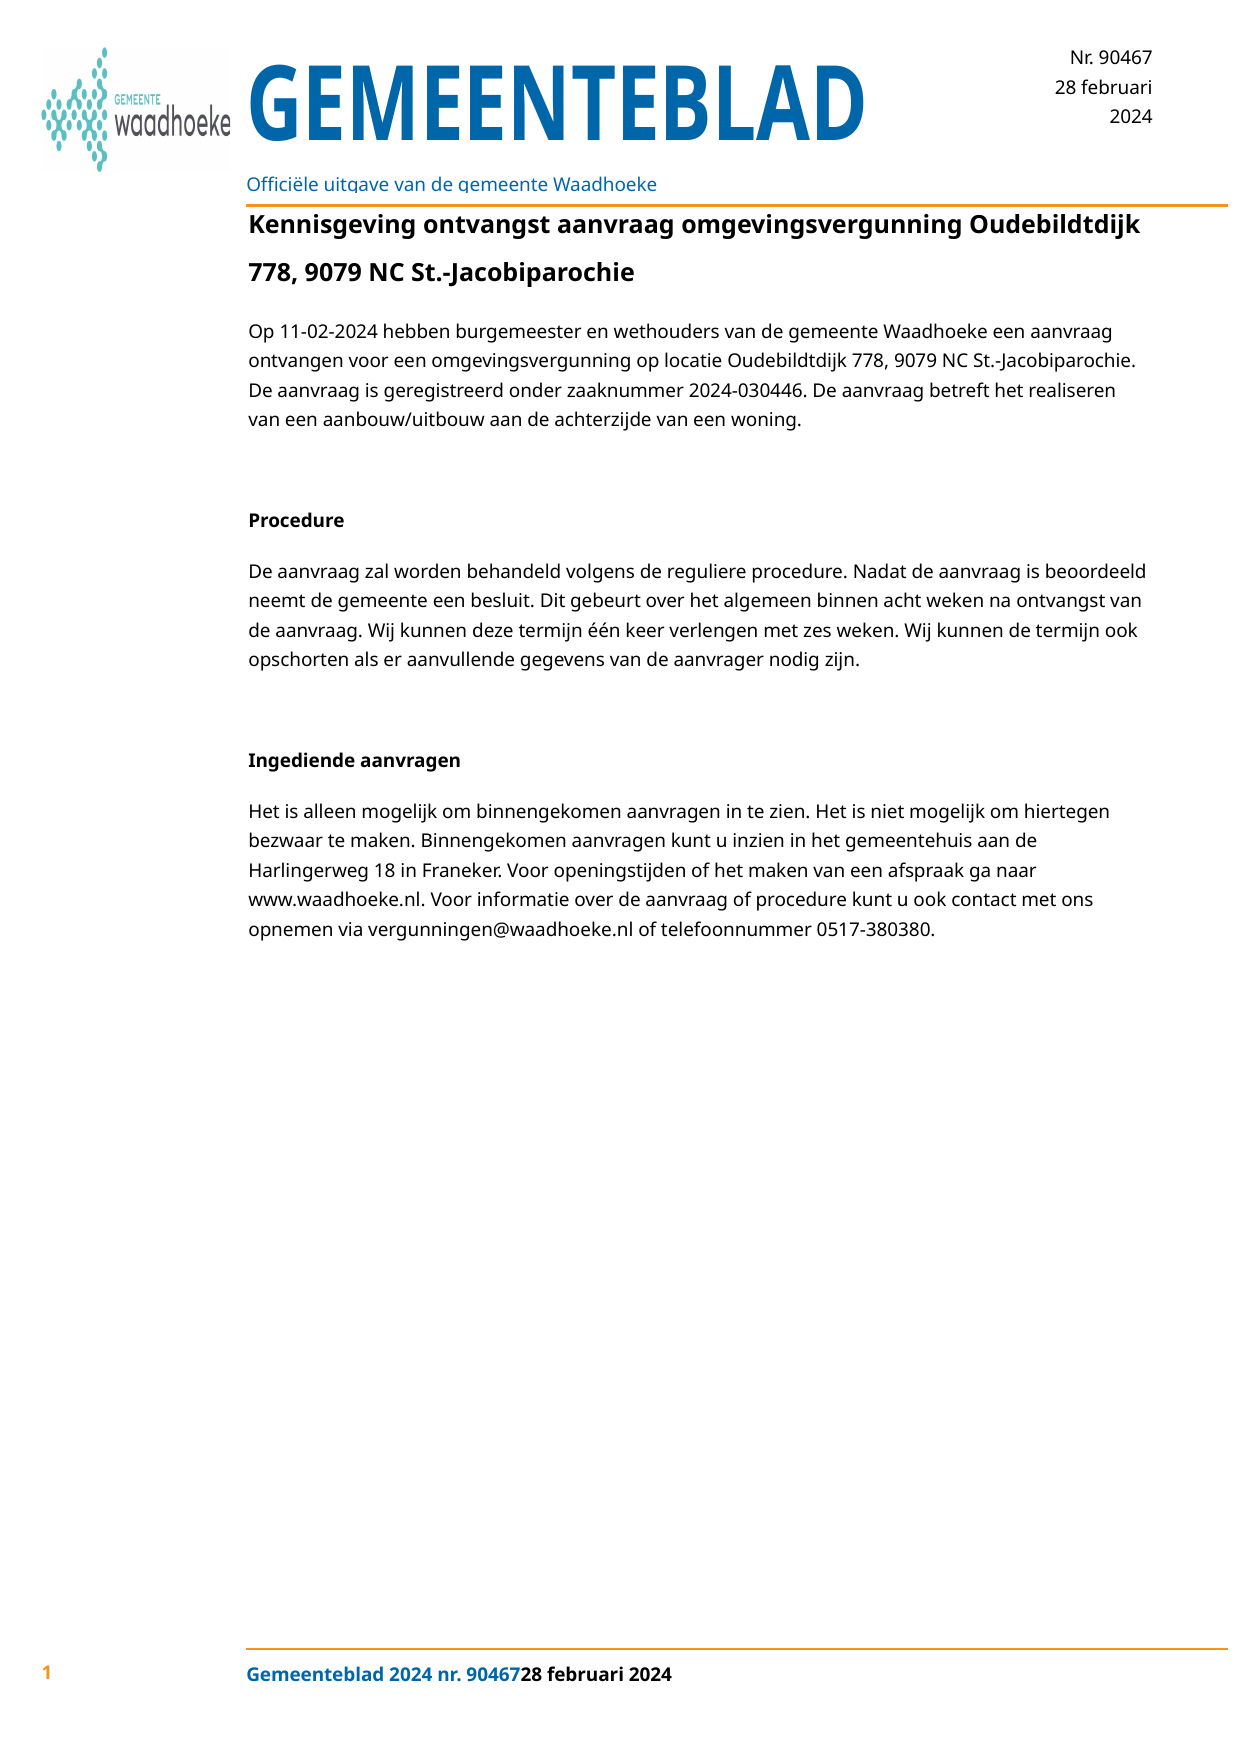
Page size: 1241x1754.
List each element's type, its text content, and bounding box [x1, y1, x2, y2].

picture [41, 47, 231, 172]
text Op 11-02-2024 hebben burgemeester en wethouders van de gemeente Waadhoeke een aanvraag ontvangen voor een omgevingsvergunning op locatie Oudebildtdijk 778, 9079 NC St.-Jacobiparochie. De aanvraag is geregistreerd onder zaaknummer 2024-030446. De aanvraag betreft het realiseren van een aanbouw/uitbouw aan de achterzijde van een woning. [248, 318, 1152, 432]
text Procedure [248, 507, 1152, 533]
text De aanvraag zal worden behandeld volgens de reguliere procedure. Nadat de aanvraag is beoordeeld neemt de gemeente een besluit. Dit gebeurt over het algemeen binnen acht weken na ontvangst van de aanvraag. Wij kunnen deze termijn één keer verlengen met zes weken. Wij kunnen de termijn ook opschorten als er aanvullende gegevens van de aanvrager nodig zijn. [248, 558, 1152, 672]
text Het is alleen mogelijk om binnengekomen aanvragen in te zien. Het is niet mogelijk om hiertegen bezwaar te maken. Binnengekomen aanvragen kunt u inzien in het gemeentehuis aan de Harlingerweg 18 in Franeker. Voor openingstijden of het maken van een afspraak ga naar www.waadhoeke.nl. Voor informatie over de aanvraag of procedure kunt u ook contact met ons opnemen via vergunningen@waadhoeke.nl of telefoonnummer 0517-380380. [248, 798, 1152, 942]
text Ingediende aanvragen [248, 747, 1152, 773]
text Kennisgeving ontvangst aanvraag omgevingsvergunning Oudebildtdijk 778, 9079 NC St.-Jacobiparochie [248, 207, 1152, 288]
